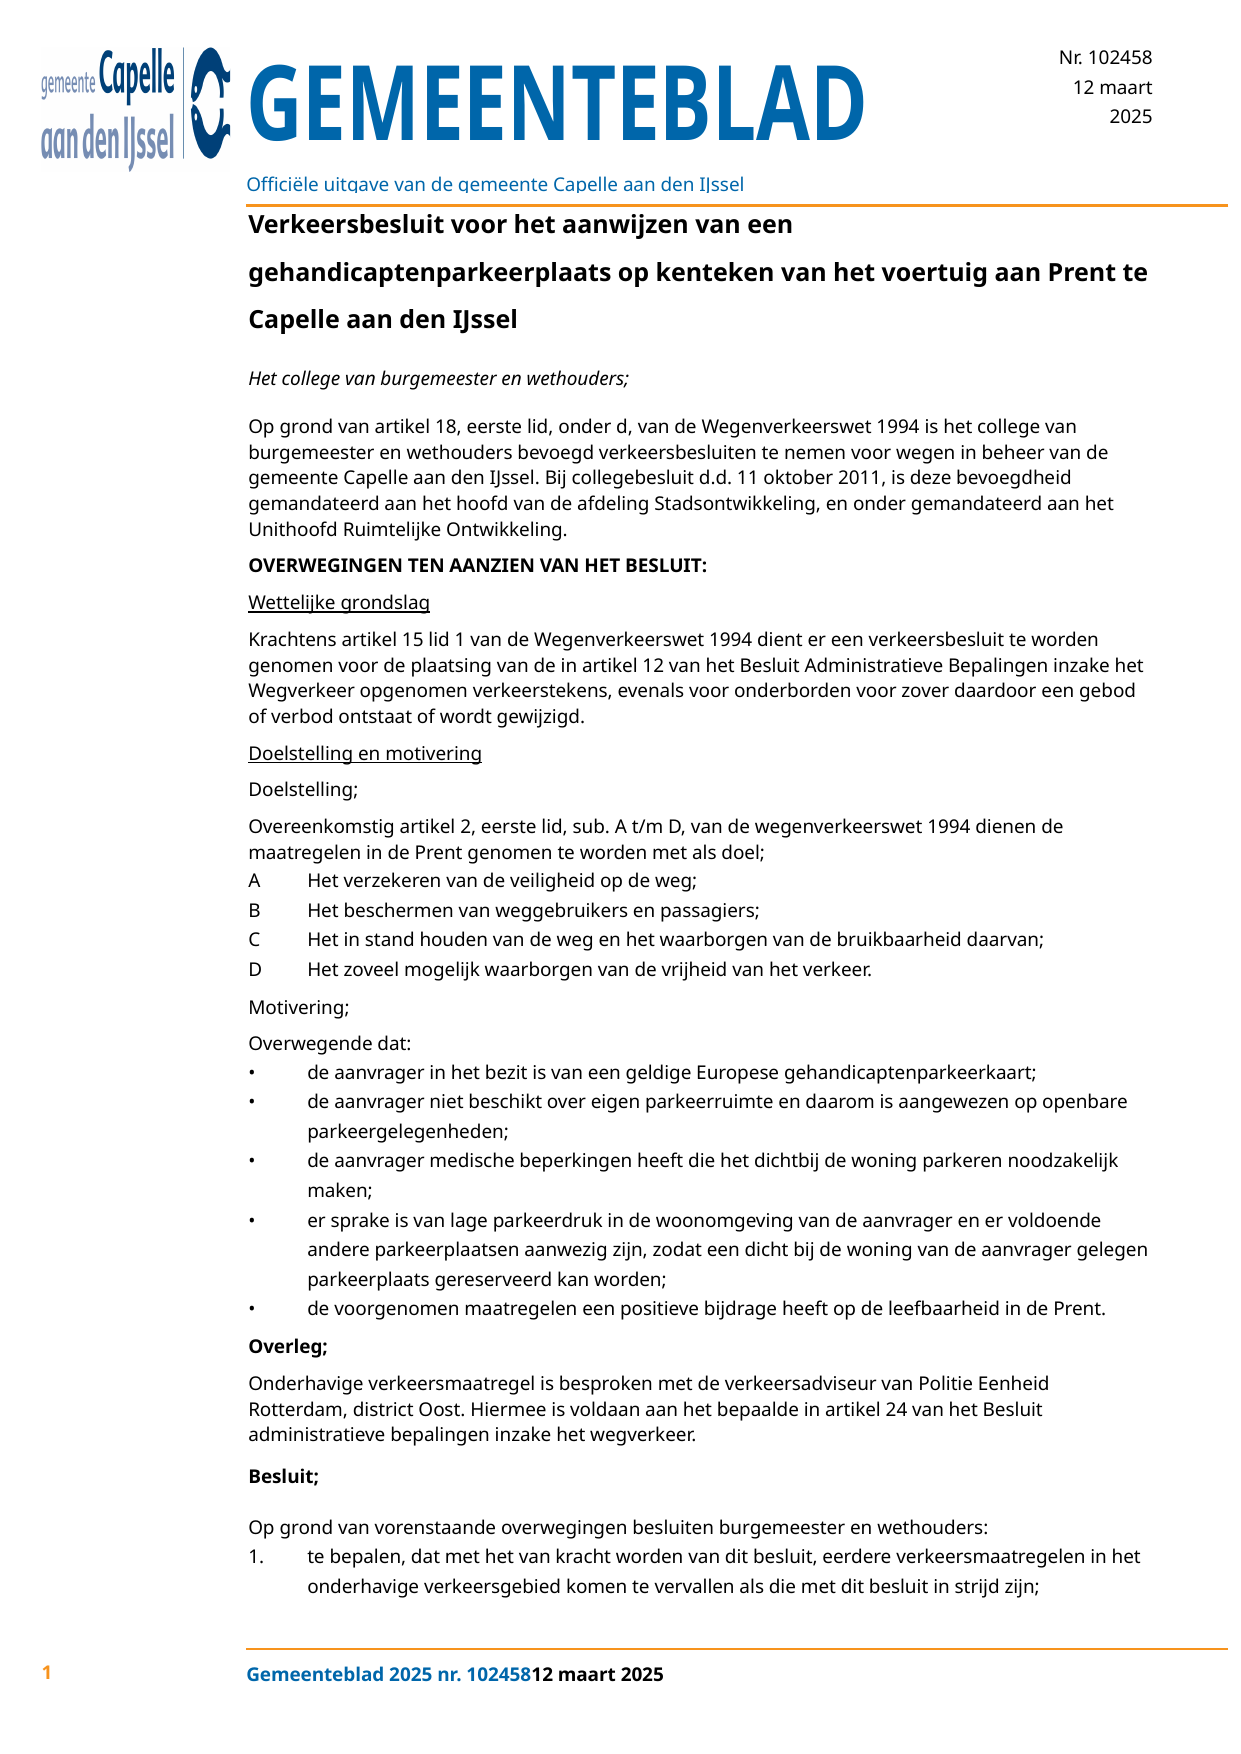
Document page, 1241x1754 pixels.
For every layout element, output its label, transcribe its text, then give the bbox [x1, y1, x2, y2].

text Doelstelling en motivering [248, 740, 1152, 766]
text Het college van burgemeester en wethouders; [248, 366, 1152, 391]
list de voorgenomen maatregelen een positieve bijdrage heeft op de leefbaarheid in de Prent. [248, 1296, 1152, 1321]
text Onderhavige verkeersmaatregel is besproken met de verkeersadviseur van Politie Eenheid Rotterdam, district Oost. Hiermee is voldaan aan het bepaalde in artikel 24 van het Besluit administratieve bepalingen inzake het wegverkeer. [248, 1370, 1152, 1447]
text Motivering; [248, 994, 1152, 1020]
text Overleg; [248, 1333, 1152, 1359]
text Besluit; [248, 1464, 1152, 1489]
list de aanvrager medische beperkingen heeft die het dichtbij de woning parkeren noodzakelijk maken; [248, 1148, 1152, 1203]
text Op grond van artikel 18, eerste lid, onder d, van de Wegenverkeerswet 1994 is het college van burgemeester en wethouders bevoegd verkeersbesluiten te nemen voor wegen in beheer van de gemeente Capelle aan den IJssel. Bij collegebesluit d.d. 11 oktober 2011, is deze bevoegdheid gemandateerd aan het hoofd van de afdeling Stadsontwikkeling, en onder gemandateerd aan het Unithoofd Ruimtelijke Ontwikkeling. [248, 413, 1152, 542]
list Het in stand houden van de weg en het waarborgen van de bruikbaarheid daarvan; [248, 926, 1152, 952]
text Krachtens artikel 15 lid 1 van de Wegenverkeerswet 1994 dient er een verkeersbesluit te worden genomen voor de plaatsing van de in artikel 12 van het Besluit Administratieve Bepalingen inzake het Wegverkeer opgenomen verkeerstekens, evenals voor onderborden voor zover daardoor een gebod of verbod ontstaat of wordt gewijzigd. [248, 626, 1152, 729]
text Op grond van vorenstaande overwegingen besluiten burgemeester en wethouders: [248, 1514, 1152, 1540]
text Overwegende dat: [248, 1031, 1152, 1056]
list Het beschermen van weggebruikers en passagiers; [248, 897, 1152, 923]
text OVERWEGINGEN TEN AANZIEN VAN HET BESLUIT: [248, 553, 1152, 578]
text Doelstelling; [248, 777, 1152, 802]
list te bepalen, dat met het van kracht worden van dit besluit, eerdere verkeersmaatregelen in het onderhavige verkeersgebied komen te vervallen als die met dit besluit in strijd zijn; [248, 1544, 1152, 1599]
picture [41, 47, 231, 172]
list Het verzekeren van de veiligheid op de weg; [248, 867, 1152, 893]
list de aanvrager in het bezit is van een geldige Europese gehandicaptenparkeerkaart; [248, 1059, 1152, 1085]
list er sprake is van lage parkeerdruk in de woonomgeving van de aanvrager en er voldoende andere parkeerplaatsen aanwezig zijn, zodat een dicht bij de woning van de aanvrager gelegen parkeerplaats gereserveerd kan worden; [248, 1207, 1152, 1292]
text Wettelijke grondslag [248, 589, 1152, 615]
list de aanvrager niet beschikt over eigen parkeerruimte en daarom is aangewezen op openbare parkeergelegenheden; [248, 1088, 1152, 1144]
text Overeenkomstig artikel 2, eerste lid, sub. A t/m D, van de wegenverkeerswet 1994 dienen de maatregelen in de Prent genomen te worden met als doel; [248, 813, 1152, 865]
text Verkeersbesluit voor het aanwijzen van een gehandicaptenparkeerplaats op kenteken van het voertuig aan Prent te Capelle aan den IJssel [248, 207, 1152, 336]
list Het zoveel mogelijk waarborgen van de vrijheid van het verkeer. [248, 956, 1152, 982]
